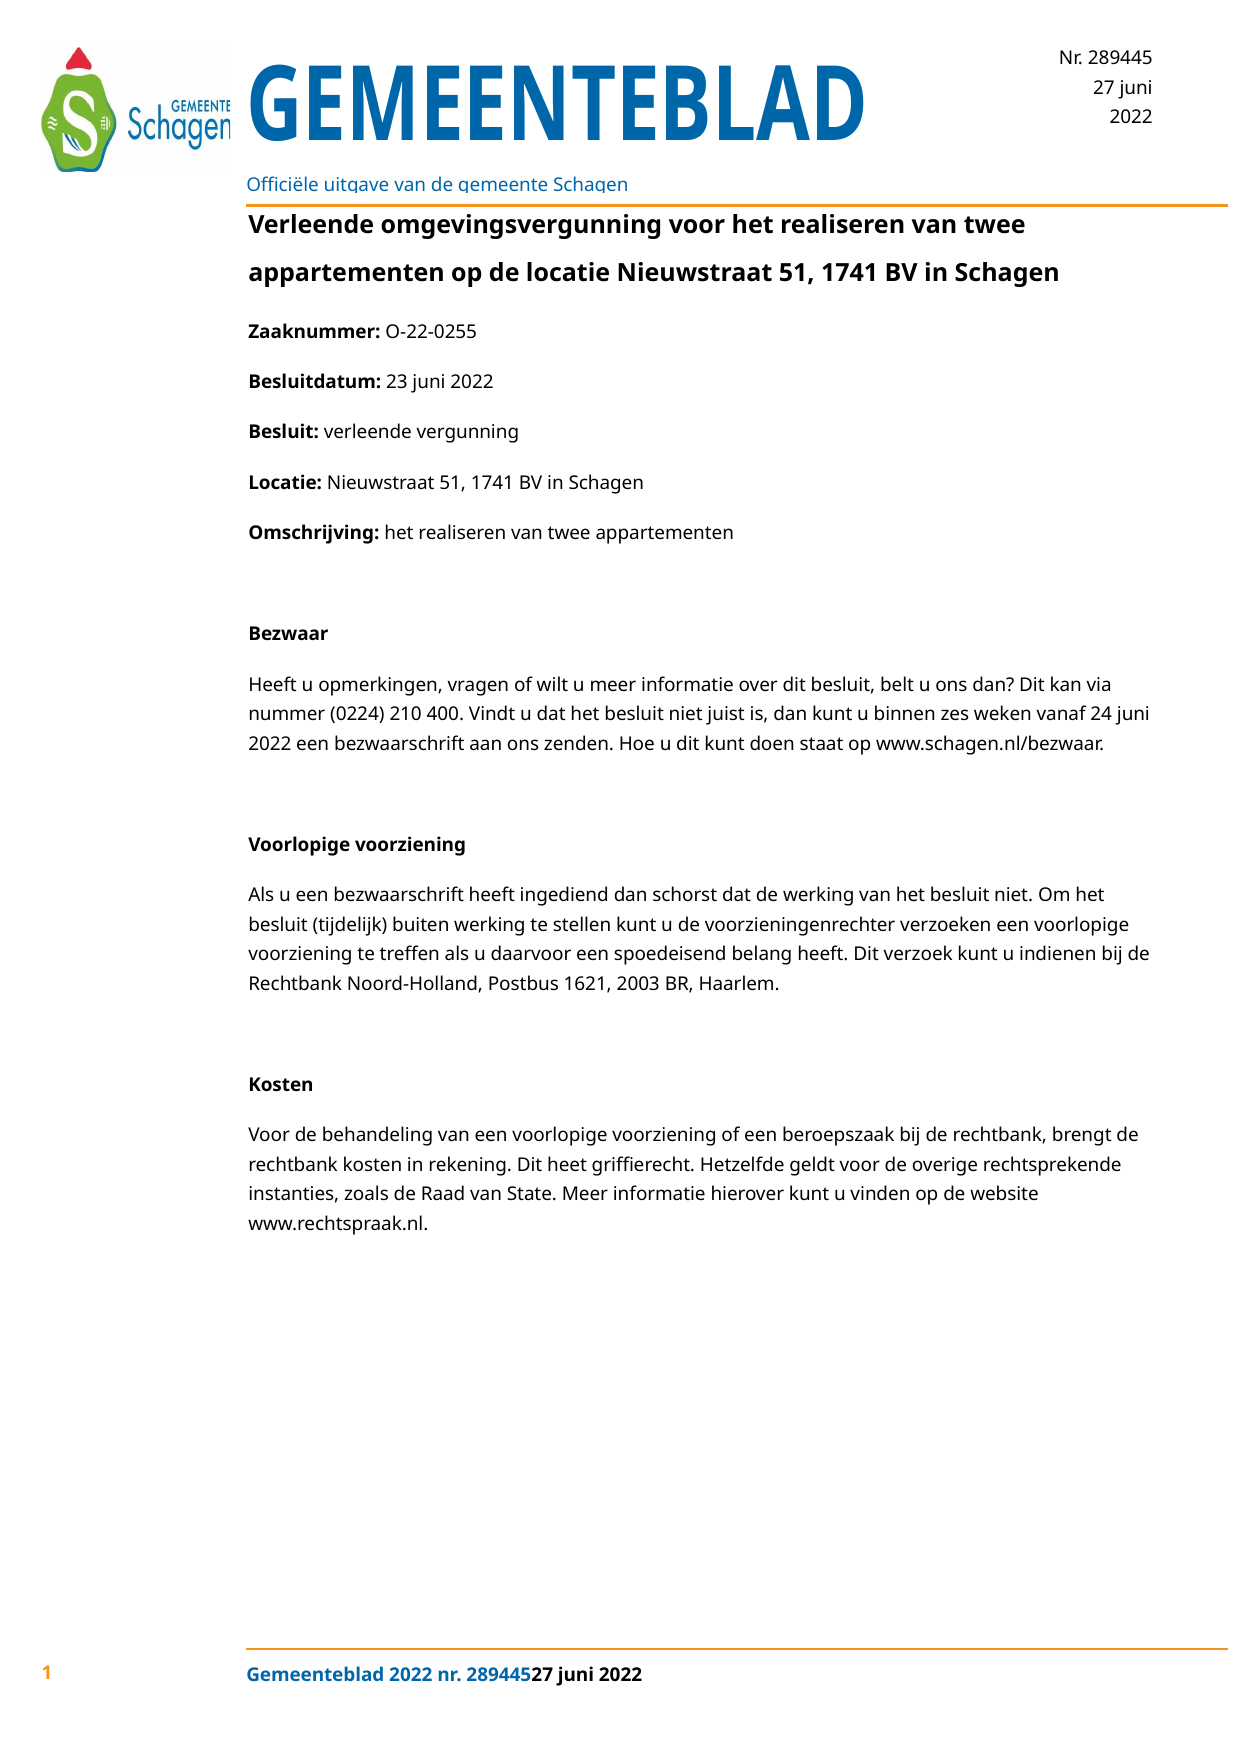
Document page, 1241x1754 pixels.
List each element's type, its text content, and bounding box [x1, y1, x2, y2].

text Locatie: Nieuwstraat 51, 1741 BV in Schagen [248, 469, 1152, 495]
text Zaaknummer: O-22-0255 [248, 318, 1152, 344]
text Verleende omgevingsvergunning voor het realiseren van twee appartementen op de locatie Nieuwstraat 51, 1741 BV in Schagen [248, 207, 1152, 288]
text Heeft u opmerkingen, vragen of wilt u meer informatie over dit besluit, belt u ons dan? Dit kan via nummer (0224) 210 400. Vindt u dat het besluit niet juist is, dan kunt u binnen zes weken vanaf 24 juni 2022 een bezwaarschrift aan ons zenden. Hoe u dit kunt doen staat op www.schagen.nl/bezwaar. [248, 671, 1152, 756]
text Voor de behandeling van een voorlopige voorziening of een beroepszaak bij de rechtbank, brengt de rechtbank kosten in rekening. Dit heet griffierecht. Hetzelfde geldt voor de overige rechtsprekende instanties, zoals de Raad van State. Meer informatie hierover kunt u vinden op de website www.rechtspraak.nl. [248, 1121, 1152, 1236]
text Besluit: verleende vergunning [248, 419, 1152, 444]
text Kosten [248, 1071, 1152, 1097]
text Besluitdatum: 23 juni 2022 [248, 368, 1152, 394]
text Omschrijving: het realiseren van twee appartementen [248, 519, 1152, 545]
text Bezwaar [248, 620, 1152, 646]
text Als u een bezwaarschrift heeft ingediend dan schorst dat de werking van het besluit niet. Om het besluit (tijdelijk) buiten werking te stellen kunt u de voorzieningenrechter verzoeken een voorlopige voorziening te treffen als u daarvoor een spoedeisend belang heeft. Dit verzoek kunt u indienen bij de Rechtbank Noord-Holland, Postbus 1621, 2003 BR, Haarlem. [248, 881, 1152, 996]
picture [41, 47, 231, 172]
text Voorlopige voorziening [248, 831, 1152, 857]
